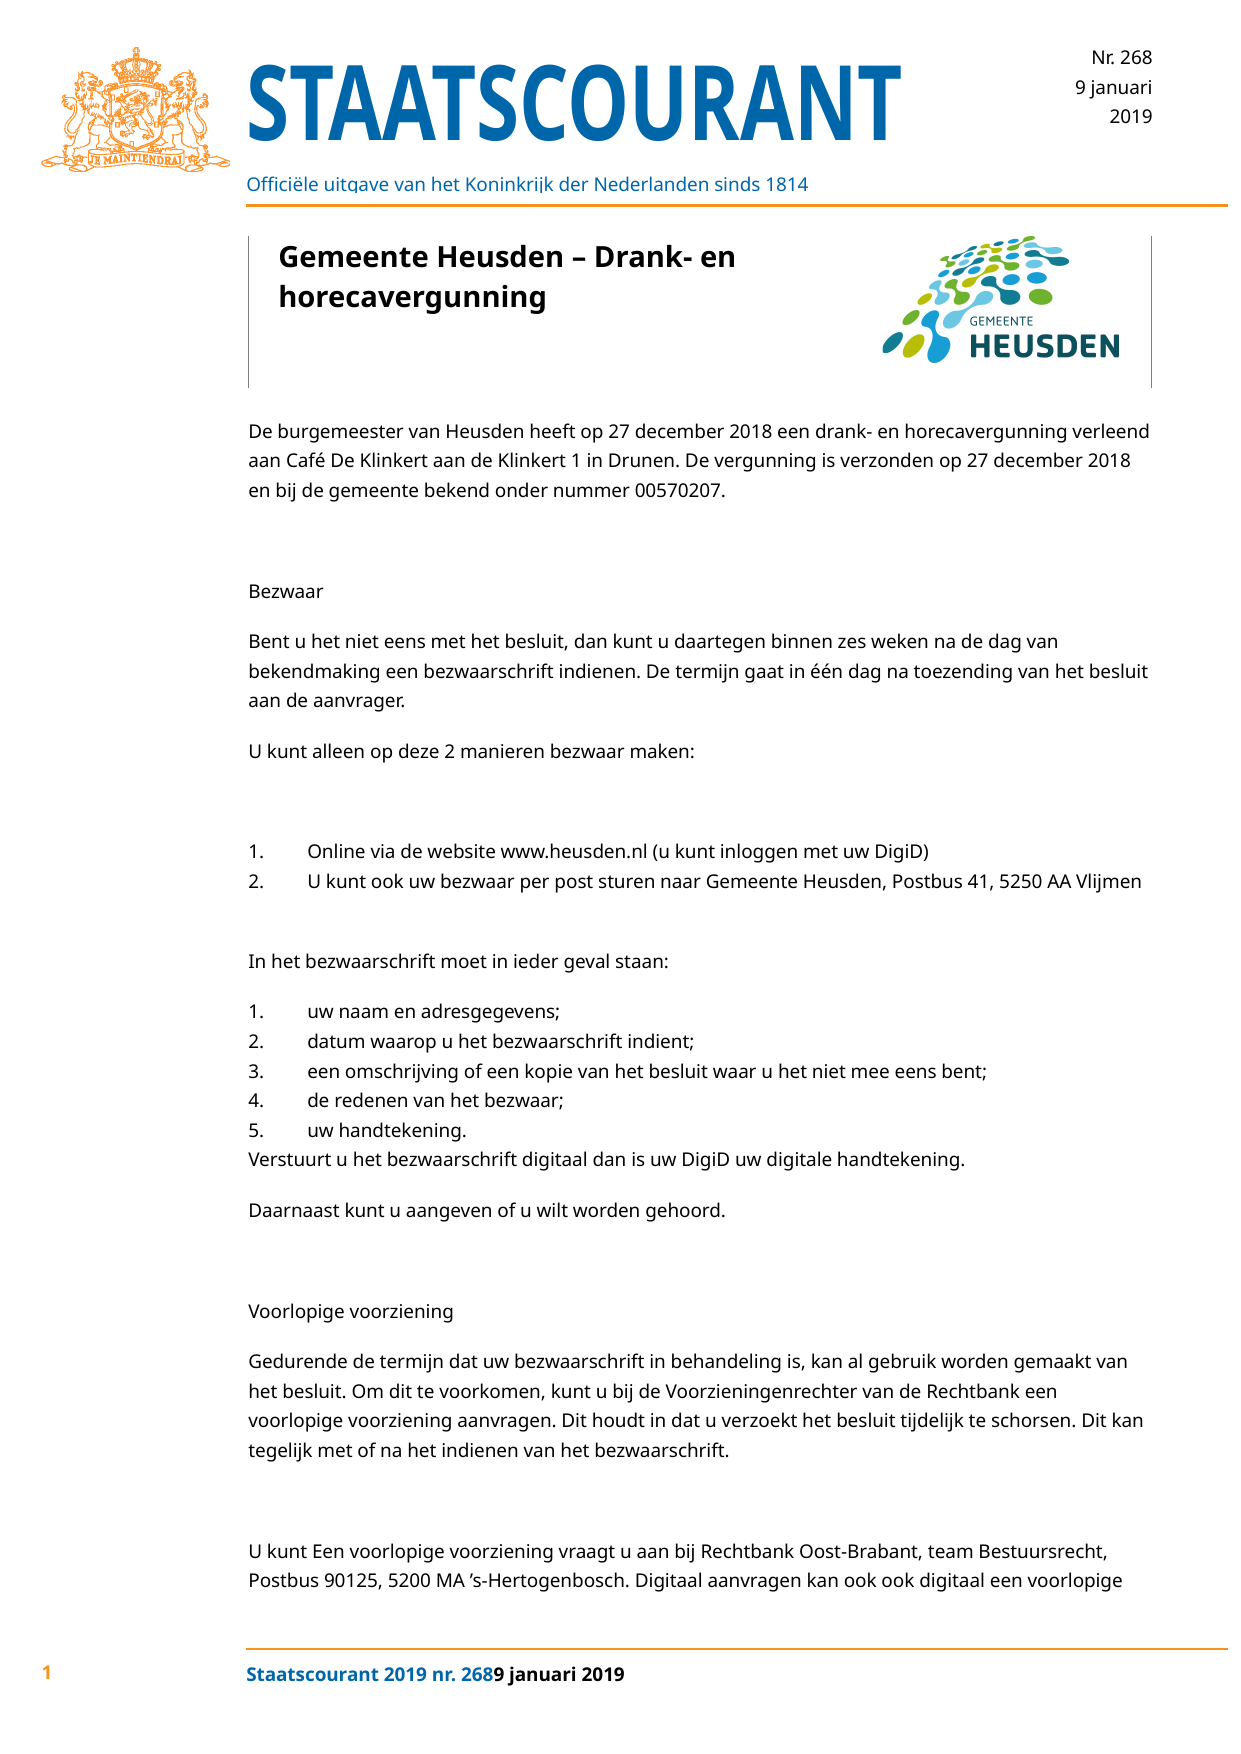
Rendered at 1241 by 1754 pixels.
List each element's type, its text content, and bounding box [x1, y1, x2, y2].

text Gedurende de termijn dat uw bezwaarschrift in behandeling is, kan al gebruik worden gemaakt van het besluit. Om dit te voorkomen, kunt u bij de Voorzieningenrechter van de Rechtbank een voorlopige voorziening aanvragen. Dit houdt in dat u verzoekt het besluit tijdelijk te schorsen. Dit kan tegelijk met of na het indienen van het bezwaarschrift. [248, 1348, 1152, 1463]
table_header Gemeente Heusden – Drank- en horecavergunning [249, 236, 850, 388]
list uw handtekening. [248, 1117, 1152, 1143]
text In het bezwaarschrift moet in ieder geval staan: [248, 948, 1152, 974]
picture [41, 47, 231, 172]
text Verstuurt u het bezwaarschrift digitaal dan is uw DigiD uw digitale handtekening. [248, 1147, 1152, 1172]
list de redenen van het bezwaar; [248, 1087, 1152, 1113]
picture [882, 236, 1119, 363]
text De burgemeester van Heusden heeft op 27 december 2018 een drank- en horecavergunning verleend aan Café De Klinkert aan de Klinkert 1 in Drunen. De vergunning is verzonden op 27 december 2018 en bij de gemeente bekend onder nummer 00570207. [248, 418, 1152, 503]
list U kunt ook uw bezwaar per post sturen naar Gemeente Heusden, Postbus 41, 5250 AA Vlijmen [248, 868, 1152, 894]
list Online via de website www.heusden.nl (u kunt inloggen met uw DigiD) [248, 839, 1152, 864]
text Bent u het niet eens met het besluit, dan kunt u daartegen binnen zes weken na de dag van bekendmaking een bezwaarschrift indienen. De termijn gaat in één dag na toezending van het besluit aan de aanvrager. [248, 628, 1152, 713]
text U kunt Een voorlopige voorziening vraagt u aan bij Rechtbank Oost-Brabant, team Bestuursrecht, Postbus 90125, 5200 MA ’s-Hertogenbosch. Digitaal aanvragen kan ook ook digitaal een voorlopige [248, 1538, 1152, 1593]
list een omschrijving of een kopie van het besluit waar u het niet mee eens bent; [248, 1058, 1152, 1083]
text U kunt alleen op deze 2 manieren bezwaar maken: [248, 738, 1152, 763]
text Voorlopige voorziening [248, 1298, 1152, 1323]
text Daarnaast kunt u aangeven of u wilt worden gehoord. [248, 1197, 1152, 1223]
table_header [850, 236, 1151, 388]
text Bezwaar [248, 578, 1152, 603]
list datum waarop u het bezwaarschrift indient; [248, 1028, 1152, 1054]
list uw naam en adresgegevens; [248, 999, 1152, 1024]
